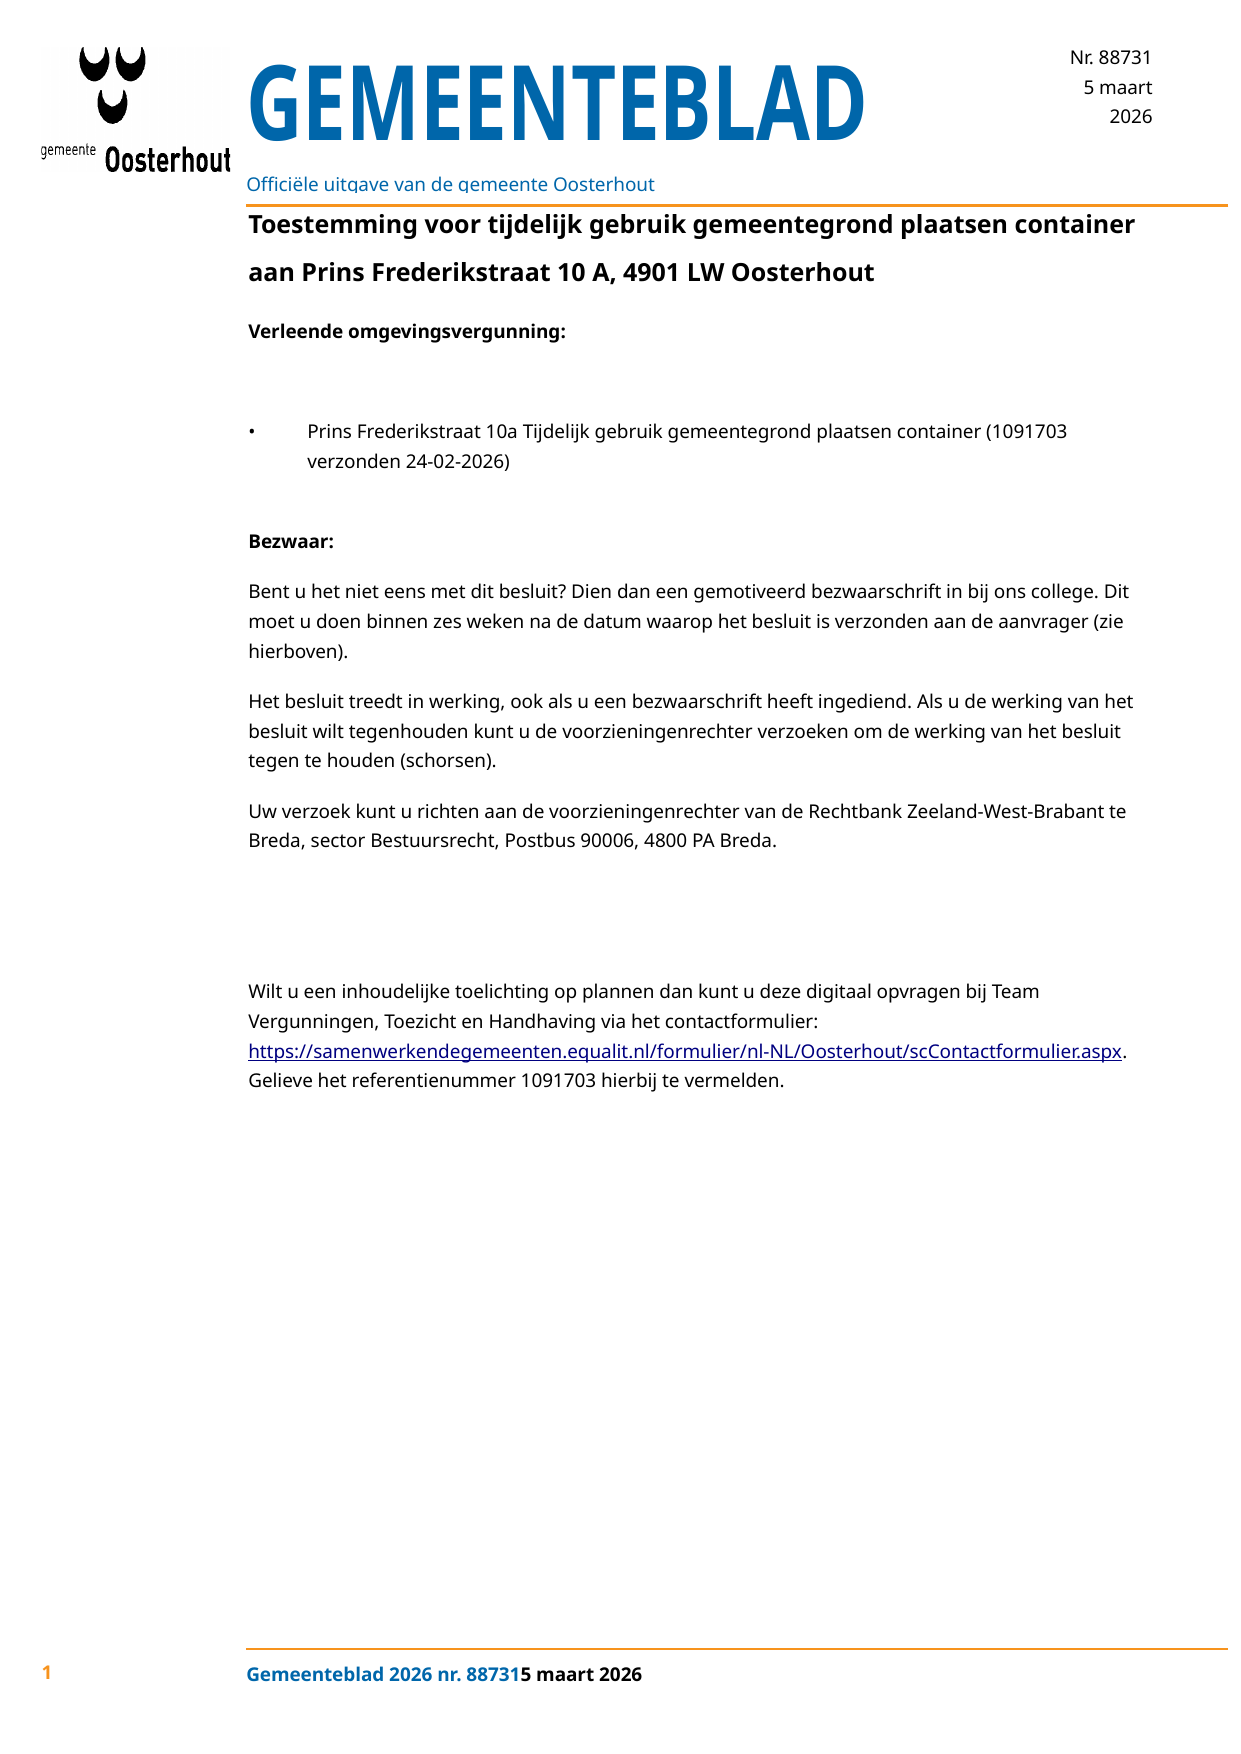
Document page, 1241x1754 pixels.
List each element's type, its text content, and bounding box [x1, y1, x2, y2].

text Uw verzoek kunt u richten aan de voorzieningenrechter van de Rechtbank Zeeland-West-Brabant te Breda, sector Bestuursrecht, Postbus 90006, 4800 PA Breda. [248, 798, 1152, 853]
picture [41, 47, 231, 172]
text Het besluit treedt in werking, ook als u een bezwaarschrift heeft ingediend. Als u de werking van het besluit wilt tegenhouden kunt u de voorzieningenrechter verzoeken om de werking van het besluit tegen te houden (schorsen). [248, 688, 1152, 773]
text Verleende omgevingsvergunning: [248, 318, 1152, 344]
list Prins Frederikstraat 10a Tijdelijk gebruik gemeentegrond plaatsen container (1091703 verzonden 24-02-2026) [248, 419, 1152, 474]
text Bent u het niet eens met dit besluit? Dien dan een gemotiveerd bezwaarschrift in bij ons college. Dit moet u doen binnen zes weken na de datum waarop het besluit is verzonden aan de aanvrager (zie hierboven). [248, 579, 1152, 664]
text Toestemming voor tijdelijk gebruik gemeentegrond plaatsen container aan Prins Frederikstraat 10 A, 4901 LW Oosterhout [248, 207, 1152, 288]
text Bezwaar: [248, 528, 1152, 554]
text Wilt u een inhoudelijke toelichting op plannen dan kunt u deze digitaal opvragen bij Team Vergunningen, Toezicht en Handhaving via het contactformulier: https://samenwerkendegemeenten.equalit.nl/formulier/nl-NL/Oosterhout/scContactformulier.aspx. Gelieve het referentienummer 1091703 hierbij te vermelden. [248, 979, 1152, 1093]
